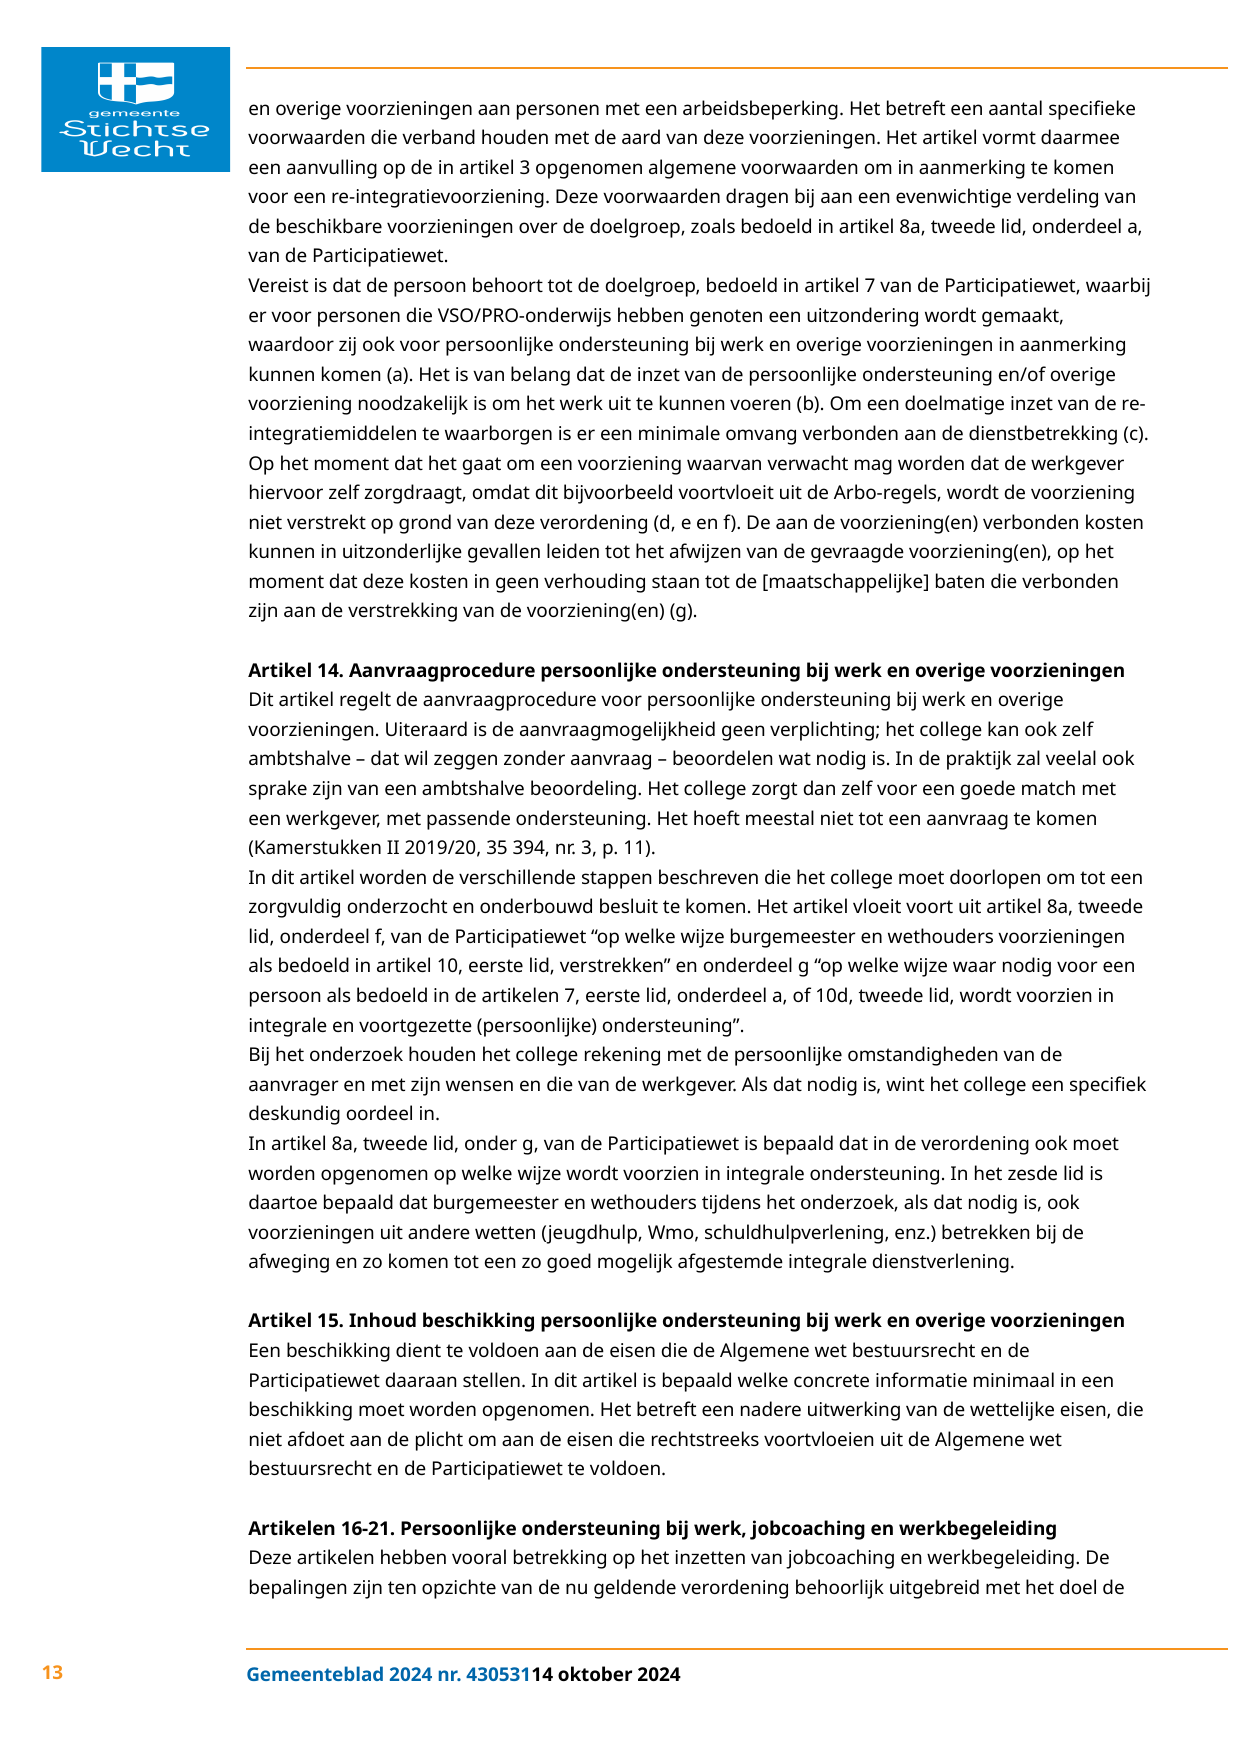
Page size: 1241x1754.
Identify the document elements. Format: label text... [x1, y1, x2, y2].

text In artikel 8a, tweede lid, onder g, van de Participatiewet is bepaald dat in de verordening ook moet worden opgenomen op welke wijze wordt voorzien in integrale ondersteuning. In het zesde lid is daartoe bepaald dat burgemeester en wethouders tijdens het onderzoek, als dat nodig is, ook voorzieningen uit andere wetten (jeugdhulp, Wmo, schuldhulpverlening, enz.) betrekken bij de afweging en zo komen tot een zo goed mogelijk afgestemde integrale dienstverlening. [248, 1130, 1152, 1274]
text Vereist is dat de persoon behoort tot de doelgroep, bedoeld in artikel 7 van de Participatiewet, waarbij er voor personen die VSO/PRO-onderwijs hebben genoten een uitzondering wordt gemaakt, waardoor zij ook voor persoonlijke ondersteuning bij werk en overige voorzieningen in aanmerking kunnen komen (a). Het is van belang dat de inzet van de persoonlijke ondersteuning en/of overige voorziening noodzakelijk is om het werk uit te kunnen voeren (b). Om een doelmatige inzet van de re-integratiemiddelen te waarborgen is er een minimale omvang verbonden aan de dienstbetrekking (c). Op het moment dat het gaat om een voorziening waarvan verwacht mag worden dat de werkgever hiervoor zelf zorgdraagt, omdat dit bijvoorbeeld voortvloeit uit de Arbo-regels, wordt de voorziening niet verstrekt op grond van deze verordening (d, e en f). De aan de voorziening(en) verbonden kosten kunnen in uitzonderlijke gevallen leiden tot het afwijzen van de gevraagde voorziening(en), op het moment dat deze kosten in geen verhouding staan tot de [maatschappelijke] baten die verbonden zijn aan de verstrekking van de voorziening(en) (g). [248, 272, 1152, 623]
picture [137, 63, 174, 103]
text Dit artikel regelt de aanvraagprocedure voor persoonlijke ondersteuning bij werk en overige voorzieningen. Uiteraard is de aanvraagmogelijkheid geen verplichting; het college kan ook zelf ambtshalve – dat wil zeggen zonder aanvraag – beoordelen wat nodig is. In de praktijk zal veelal ook sprake zijn van een ambtshalve beoordeling. Het college zorgt dan zelf voor een goede match met een werkgever, met passende ondersteuning. Het hoeft meestal niet tot een aanvraag te komen (Kamerstukken II 2019/20, 35 394, nr. 3, p. 11). [248, 686, 1152, 860]
text Artikel 15. Inhoud beschikking persoonlijke ondersteuning bij werk en overige voorzieningen [248, 1308, 1152, 1333]
text Een beschikking dient te voldoen aan de eisen die de Algemene wet bestuursrecht en de Participatiewet daaraan stellen. In dit artikel is bepaald welke concrete informatie minimaal in een beschikking moet worden opgenomen. Het betreft een nadere uitwerking van de wettelijke eisen, die niet afdoet aan de plicht om aan de eisen die rechtstreeks voortvloeien uit de Algemene wet bestuursrecht en de Participatiewet te voldoen. [248, 1337, 1152, 1481]
picture [99, 63, 135, 101]
text Deze artikelen hebben vooral betrekking op het inzetten van jobcoaching en werkbegeleiding. De bepalingen zijn ten opzichte van de nu geldende verordening behoorlijk uitgebreid met het doel de [248, 1544, 1152, 1600]
text en overige voorzieningen aan personen met een arbeidsbeperking. Het betreft een aantal specifieke voorwaarden die verband houden met de aard van deze voorzieningen. Het artikel vormt daarmee een aanvulling op de in artikel 3 opgenomen algemene voorwaarden om in aanmerking te komen voor een re-integratievoorziening. Deze voorwaarden dragen bij aan een evenwichtige verdeling van de beschikbare voorzieningen over de doelgroep, zoals bedoeld in artikel 8a, tweede lid, onderdeel a, van de Participatiewet. [248, 95, 1152, 268]
text Artikel 14. Aanvraagprocedure persoonlijke ondersteuning bij werk en overige voorzieningen [248, 657, 1152, 683]
text Artikelen 16-21. Persoonlijke ondersteuning bij werk, jobcoaching en werkbegeleiding [248, 1515, 1152, 1541]
text In dit artikel worden de verschillende stappen beschreven die het college moet doorlopen om tot een zorgvuldig onderzocht en onderbouwd besluit te komen. Het artikel vloeit voort uit artikel 8a, tweede lid, onderdeel f, van de Participatiewet “op welke wijze burgemeester en wethouders voorzieningen als bedoeld in artikel 10, eerste lid, verstrekken” en onderdeel g “op welke wijze waar nodig voor een persoon als bedoeld in de artikelen 7, eerste lid, onderdeel a, of 10d, tweede lid, wordt voorzien in integrale en voortgezette (persoonlijke) ondersteuning”. [248, 864, 1152, 1038]
text Bij het onderzoek houden het college rekening met de persoonlijke omstandigheden van de aanvrager en met zijn wensen en die van de werkgever. Als dat nodig is, wint het college een specifiek deskundig oordeel in. [248, 1041, 1152, 1126]
